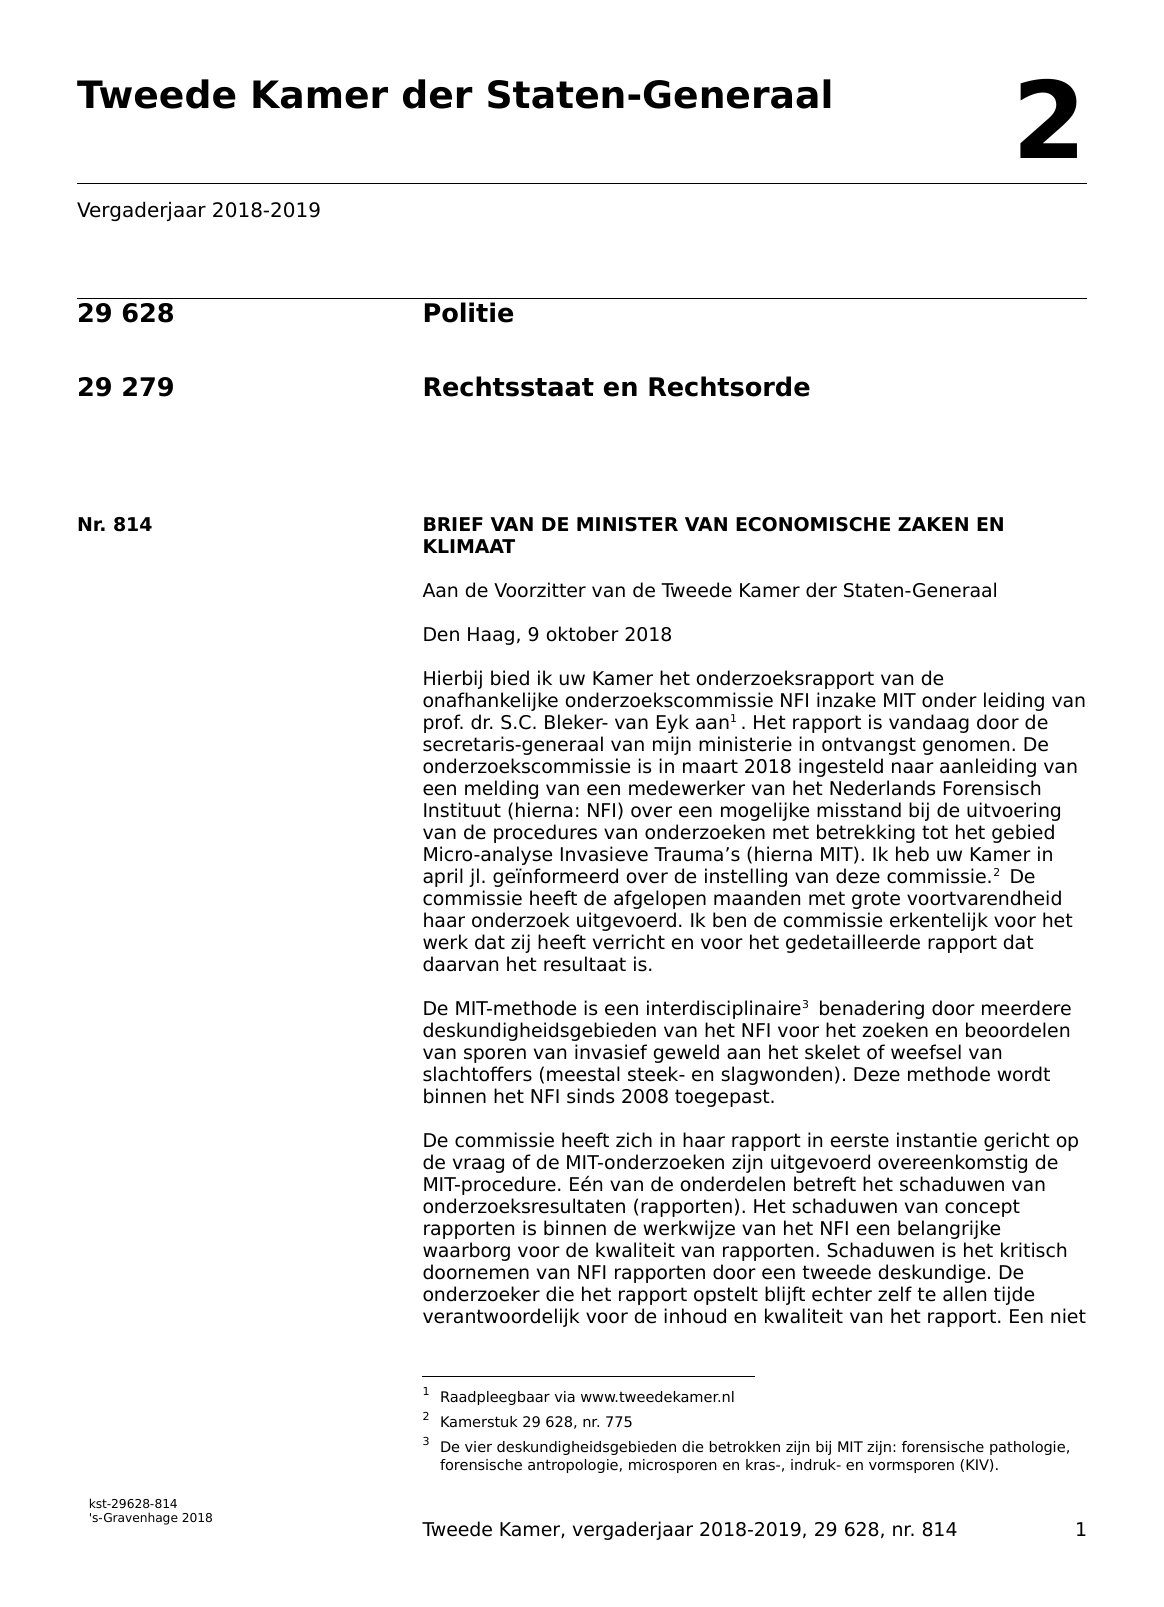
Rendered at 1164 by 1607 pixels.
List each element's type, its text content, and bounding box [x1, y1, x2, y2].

subtitle 29 628 Politie [77, 299, 1087, 329]
table_header 2 [886, 59, 1087, 183]
subtitle Nr. 814 BRIEF VAN DE MINISTER VAN ECONOMISCHE ZAKEN EN KLIMAAT [77, 514, 1087, 558]
table_cell Vergaderjaar 2018-2019 [77, 184, 1087, 298]
table_header Tweede Kamer der Staten-Generaal [77, 59, 886, 183]
text Raadpleegbaar via www.tweedekamer.nl [422, 1385, 1087, 1407]
text Kamerstuk 29 628, nr. 775 [422, 1410, 1087, 1432]
text Aan de Voorzitter van de Tweede Kamer der Staten-Generaal [422, 580, 1087, 602]
text De commissie heeft zich in haar rapport in eerste instantie gericht op de vraag of de MIT-onderzoeken zijn uitgevoerd overeenkomstig de MIT-procedure. Eén van de onderdelen betreft het schaduwen van onderzoeksresultaten (rapporten). Het schaduwen van concept rapporten is binnen de werkwijze van het NFI een belangrijke waarborg voor de kwaliteit van rapporten. Schaduwen is het kritisch doornemen van NFI rapporten door een tweede deskundige. De onderzoeker die het rapport opstelt blijft echter zelf te allen tijde verantwoordelijk voor de inhoud en kwaliteit van het rapport. Een niet [422, 1130, 1087, 1328]
subtitle 29 279 Rechtsstaat en Rechtsorde [77, 373, 1087, 403]
text Hierbij bied ik uw Kamer het onderzoeksrapport van de onafhankelijke onderzoekscommissie NFI inzake MIT onder leiding van prof. dr. S.C. Bleker- van Eyk aan. Het rapport is vandaag door de secretaris-generaal van mijn ministerie in ontvangst genomen. De onderzoekscommissie is in maart 2018 ingesteld naar aanleiding van een melding van een medewerker van het Nederlands Forensisch Instituut (hierna: NFI) over een mogelijke misstand bij de uitvoering van de procedures van onderzoeken met betrekking tot het gebied Micro-analyse Invasieve Trauma’s (hierna MIT). Ik heb uw Kamer in april jl. geïnformeerd over de instelling van deze commissie. De commissie heeft de afgelopen maanden met grote voortvarendheid haar onderzoek uitgevoerd. Ik ben de commissie erkentelijk voor het werk dat zij heeft verricht en voor het gedetailleerde rapport dat daarvan het resultaat is. [422, 668, 1087, 976]
text kst-29628-814 [88, 1497, 323, 1511]
text De vier deskundigheidsgebieden die betrokken zijn bij MIT zijn: forensische pathologie, forensische antropologie, microsporen en kras-, indruk- en vormsporen (KIV). [422, 1435, 1087, 1474]
text 's-Gravenhage 2018 [88, 1511, 323, 1525]
text Den Haag, 9 oktober 2018 [422, 624, 1087, 646]
text De MIT-methode is een interdisciplinaire benadering door meerdere deskundigheidsgebieden van het NFI voor het zoeken en beoordelen van sporen van invasief geweld aan het skelet of weefsel van slachtoffers (meestal steek- en slagwonden). Deze methode wordt binnen het NFI sinds 2008 toegepast. [422, 998, 1087, 1108]
